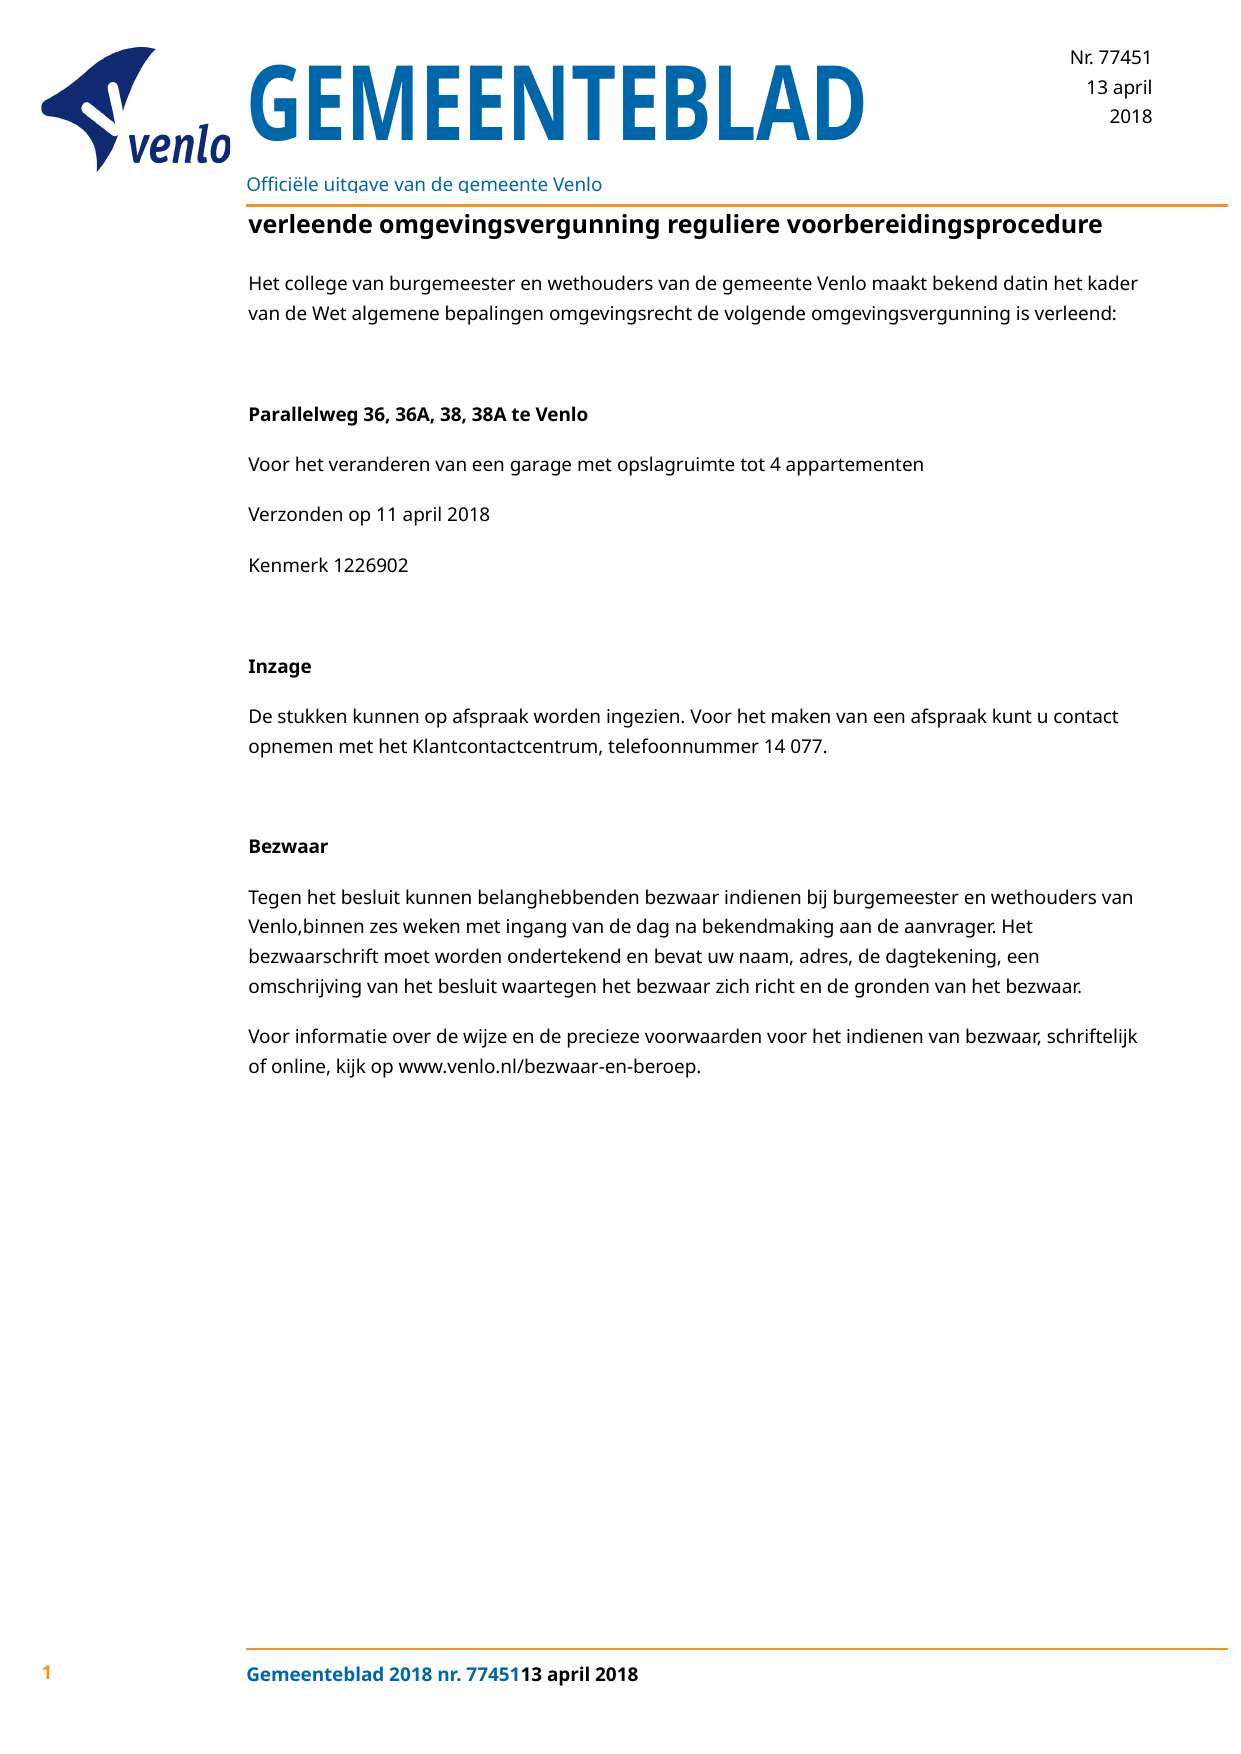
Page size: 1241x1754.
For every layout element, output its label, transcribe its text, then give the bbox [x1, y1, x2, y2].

text Voor het veranderen van een garage met opslagruimte tot 4 appartementen [248, 451, 1152, 477]
text Bezwaar [248, 834, 1152, 859]
text Verzonden op 11 april 2018 [248, 502, 1152, 527]
picture [41, 47, 231, 172]
text Het college van burgemeester en wethouders van de gemeente Venlo maakt bekend datin het kader van de Wet algemene bepalingen omgevingsrecht de volgende omgevingsvergunning is verleend: [248, 270, 1152, 326]
text De stukken kunnen op afspraak worden ingezien. Voor het maken van een afspraak kunt u contact opnemen met het Klantcontactcentrum, telefoonnummer 14 077. [248, 703, 1152, 758]
text Kenmerk 1226902 [248, 552, 1152, 578]
text verleende omgevingsvergunning reguliere voorbereidingsprocedure [248, 207, 1152, 241]
text Inzage [248, 653, 1152, 678]
text Parallelweg 36, 36A, 38, 38A te Venlo [248, 401, 1152, 426]
text Tegen het besluit kunnen belanghebbenden bezwaar indienen bij burgemeester en wethouders van Venlo,binnen zes weken met ingang van de dag na bekendmaking aan de aanvrager. Het bezwaarschrift moet worden ondertekend en bevat uw naam, adres, de dagtekening, een omschrijving van het besluit waartegen het bezwaar zich richt en de gronden van het bezwaar. [248, 884, 1152, 998]
text Voor informatie over de wijze en de precieze voorwaarden voor het indienen van bezwaar, schriftelijk of online, kijk op www.venlo.nl/bezwaar-en-beroep. [248, 1023, 1152, 1078]
